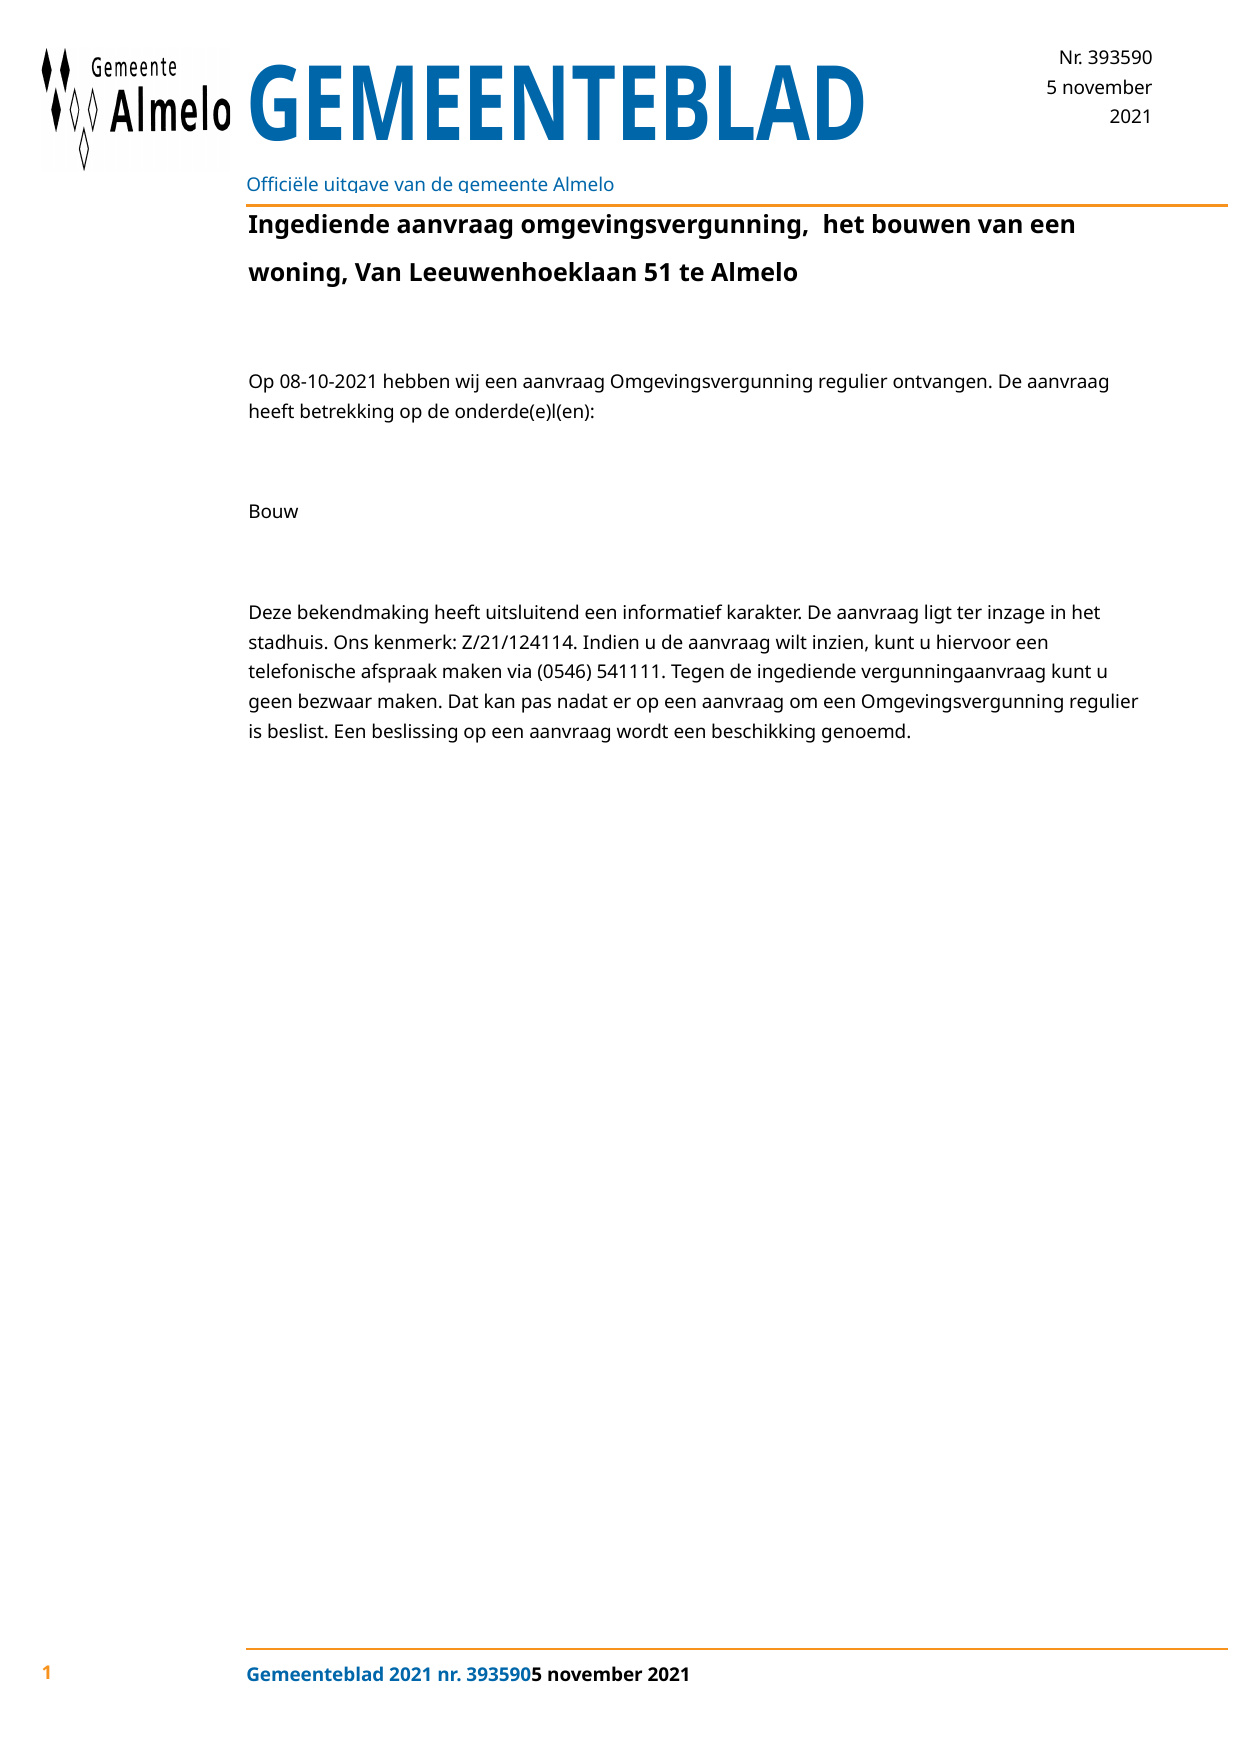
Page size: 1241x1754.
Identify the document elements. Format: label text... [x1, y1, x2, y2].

text Bouw [248, 499, 1152, 524]
text Op 08-10-2021 hebben wij een aanvraag Omgevingsvergunning regulier ontvangen. De aanvraag heeft betrekking op de onderde(e)l(en): [248, 368, 1152, 424]
text Deze bekendmaking heeft uitsluitend een informatief karakter. De aanvraag ligt ter inzage in het stadhuis. Ons kenmerk: Z/21/124114. Indien u de aanvraag wilt inzien, kunt u hiervoor een telefonische afspraak maken via (0546) 541111. Tegen de ingediende vergunningaanvraag kunt u geen bezwaar maken. Dat kan pas nadat er op een aanvraag om een Omgevingsvergunning regulier is beslist. Een beslissing op een aanvraag wordt een beschikking genoemd. [248, 599, 1152, 744]
picture [41, 47, 231, 172]
text Ingediende aanvraag omgevingsvergunning, het bouwen van een woning, Van Leeuwenhoeklaan 51 te Almelo [248, 207, 1152, 288]
